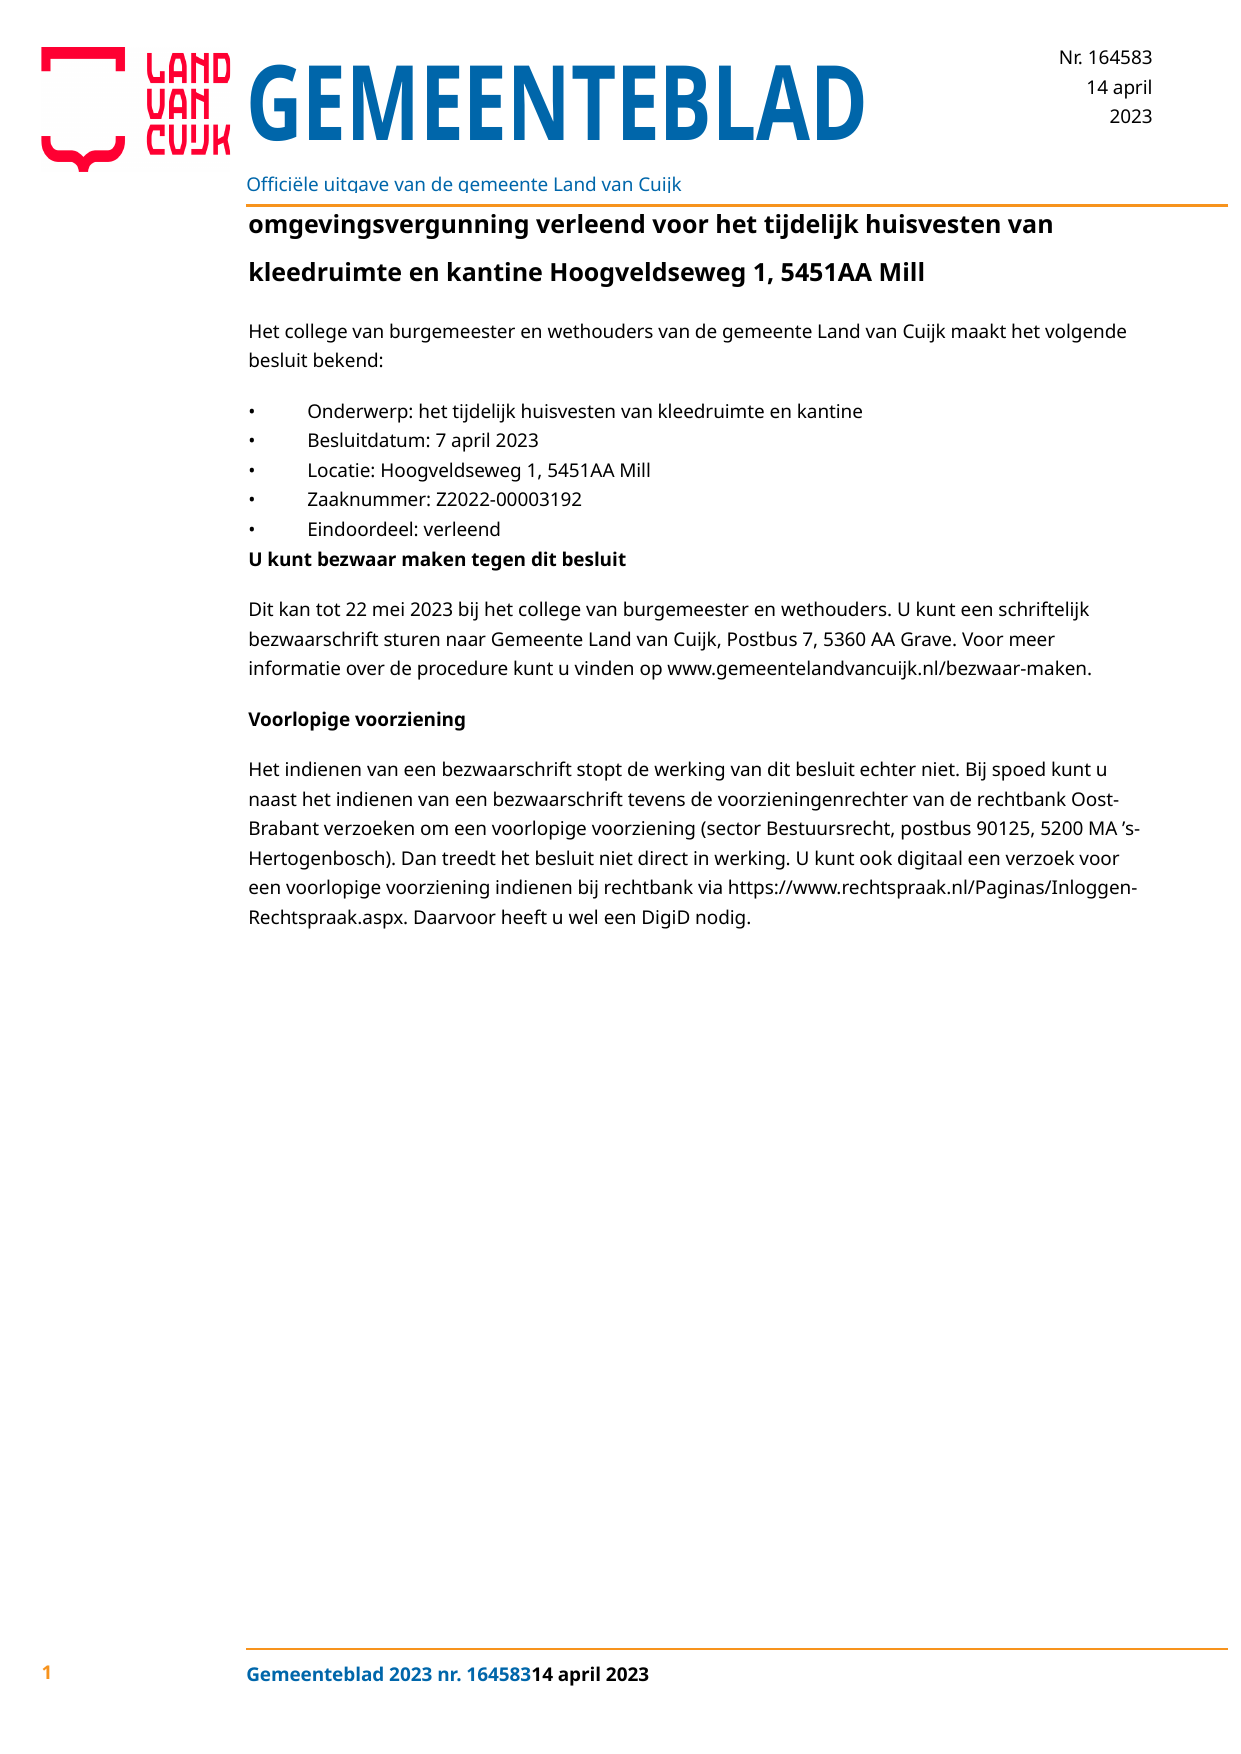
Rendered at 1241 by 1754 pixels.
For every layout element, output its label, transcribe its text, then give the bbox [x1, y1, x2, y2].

text omgevingsvergunning verleend voor het tijdelijk huisvesten van kleedruimte en kantine Hoogveldseweg 1, 5451AA Mill [248, 207, 1152, 288]
list Onderwerp: het tijdelijk huisvesten van kleedruimte en kantine [248, 398, 1152, 424]
text Voorlopige voorziening [248, 706, 1152, 732]
text Het indienen van een bezwaarschrift stopt de werking van dit besluit echter niet. Bij spoed kunt u naast het indienen van een bezwaarschrift tevens de voorzieningenrechter van de rechtbank Oost-Brabant verzoeken om een voorlopige voorziening (sector Bestuursrecht, postbus 90125, 5200 MA ’s-Hertogenbosch). Dan treedt het besluit niet direct in werking. U kunt ook digitaal een verzoek voor een voorlopige voorziening indienen bij rechtbank via https://www.rechtspraak.nl/Paginas/Inloggen-Rechtspraak.aspx. Daarvoor heeft u wel een DigiD nodig. [248, 756, 1152, 930]
list Eindoordeel: verleend [248, 516, 1152, 542]
list Besluitdatum: 7 april 2023 [248, 427, 1152, 453]
list Zaaknummer: Z2022-00003192 [248, 487, 1152, 512]
text U kunt bezwaar maken tegen dit besluit [248, 546, 1152, 572]
text Het college van burgemeester en wethouders van de gemeente Land van Cuijk maakt het volgende besluit bekend: [248, 318, 1152, 373]
list Locatie: Hoogveldseweg 1, 5451AA Mill [248, 457, 1152, 483]
picture [41, 47, 231, 172]
text Dit kan tot 22 mei 2023 bij het college van burgemeester en wethouders. U kunt een schriftelijk bezwaarschrift sturen naar Gemeente Land van Cuijk, Postbus 7, 5360 AA Grave. Voor meer informatie over de procedure kunt u vinden op www.gemeentelandvancuijk.nl/bezwaar-maken. [248, 596, 1152, 681]
